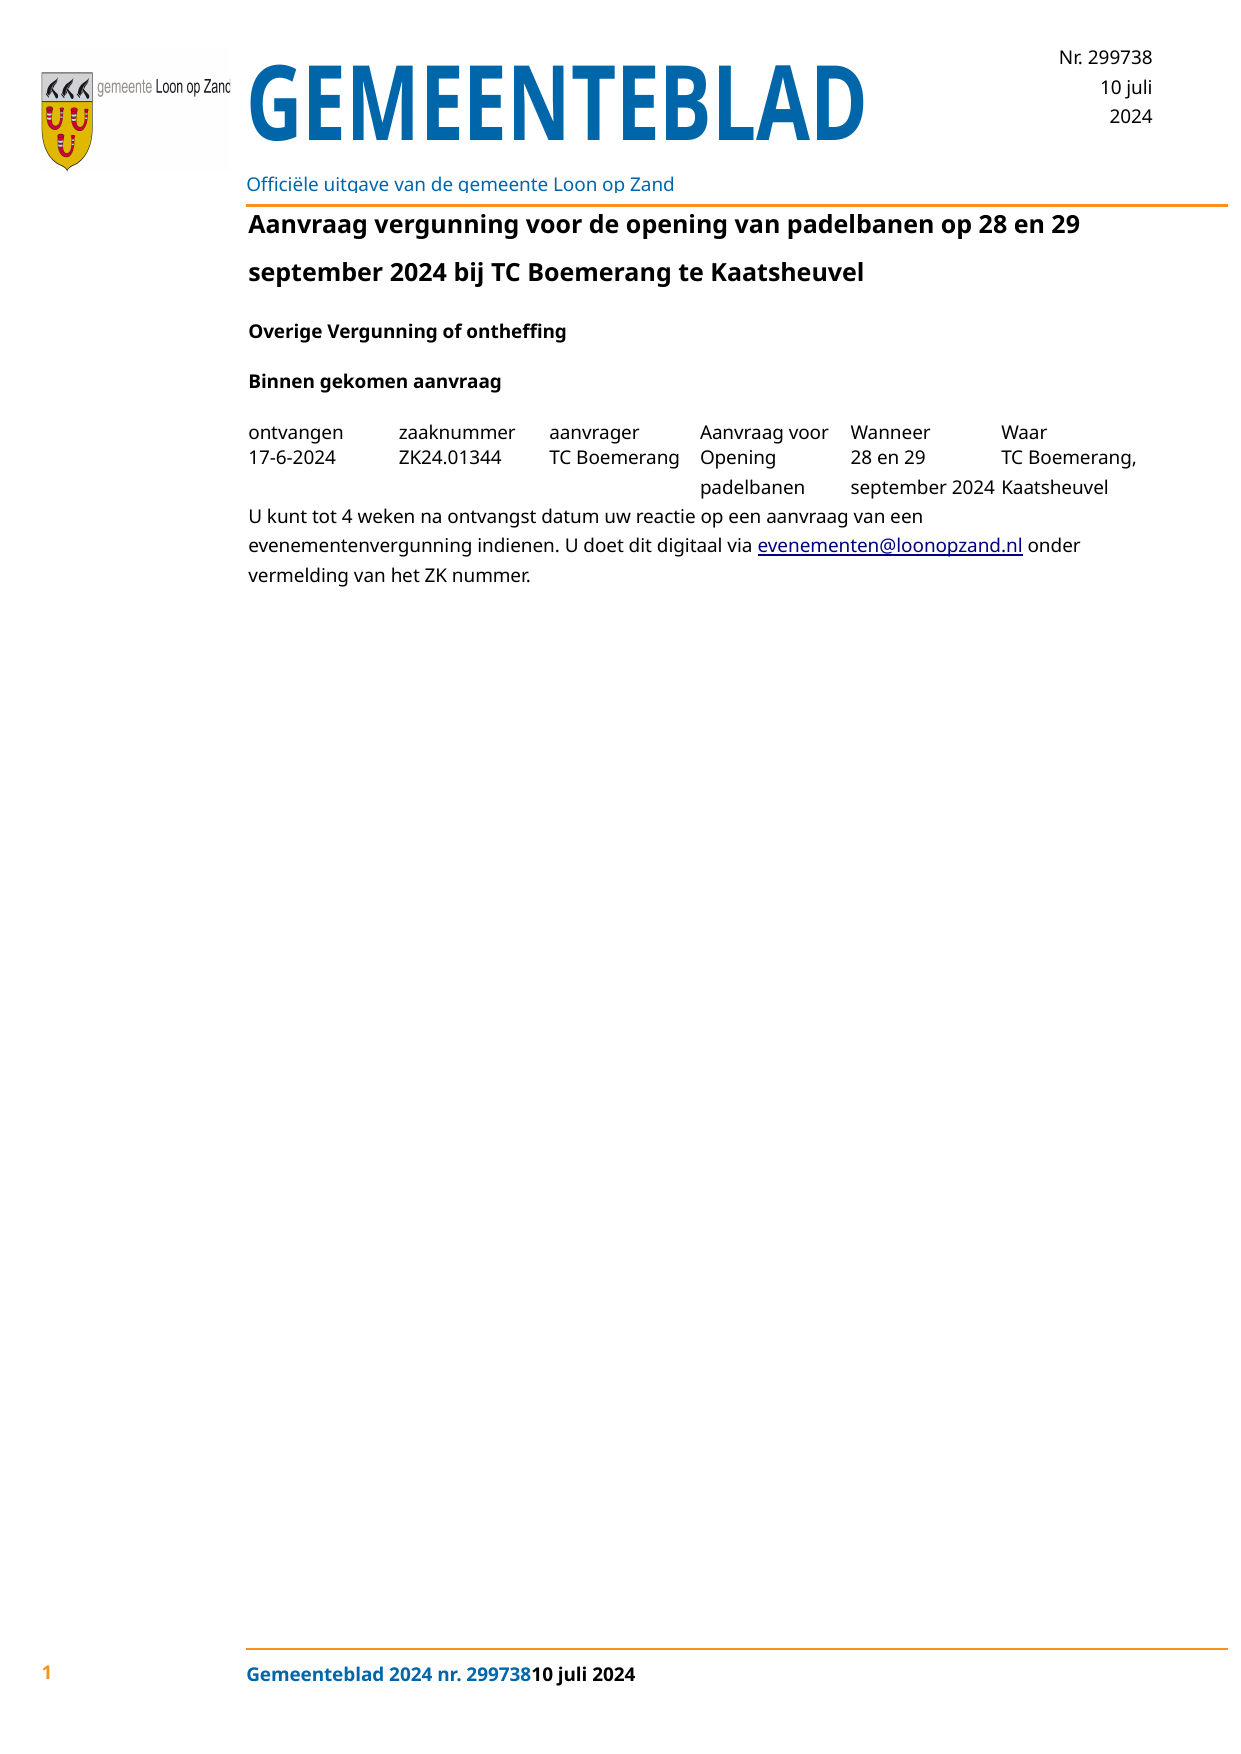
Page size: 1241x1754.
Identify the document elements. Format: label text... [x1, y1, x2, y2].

table_header Wanneer [850, 419, 1001, 444]
table_header Waar [1001, 419, 1152, 444]
text Aanvraag vergunning voor de opening van padelbanen op 28 en 29 september 2024 bij TC Boemerang te Kaatsheuvel [248, 207, 1152, 288]
table_cell 28 en 29 september 2024 [850, 445, 1001, 500]
table_header Aanvraag voor [700, 419, 850, 444]
table_header zaaknummer [399, 419, 549, 444]
table_header aanvrager [549, 419, 700, 444]
table_cell Opening padelbanen [700, 445, 850, 500]
table_cell TC Boemerang, Kaatsheuvel [1001, 445, 1152, 500]
text Binnen gekomen aanvraag [248, 368, 1152, 394]
table_cell ZK24.01344 [399, 445, 549, 500]
text U kunt tot 4 weken na ontvangst datum uw reactie op een aanvraag van een evenementenvergunning indienen. U doet dit digitaal via evenementen@loonopzand.nl onder vermelding van het ZK nummer. [248, 503, 1152, 588]
table_header ontvangen [248, 419, 398, 444]
table_cell 17-6-2024 [248, 445, 398, 500]
picture [41, 47, 231, 172]
table_cell TC Boemerang [549, 445, 700, 500]
text Overige Vergunning of ontheffing [248, 318, 1152, 344]
